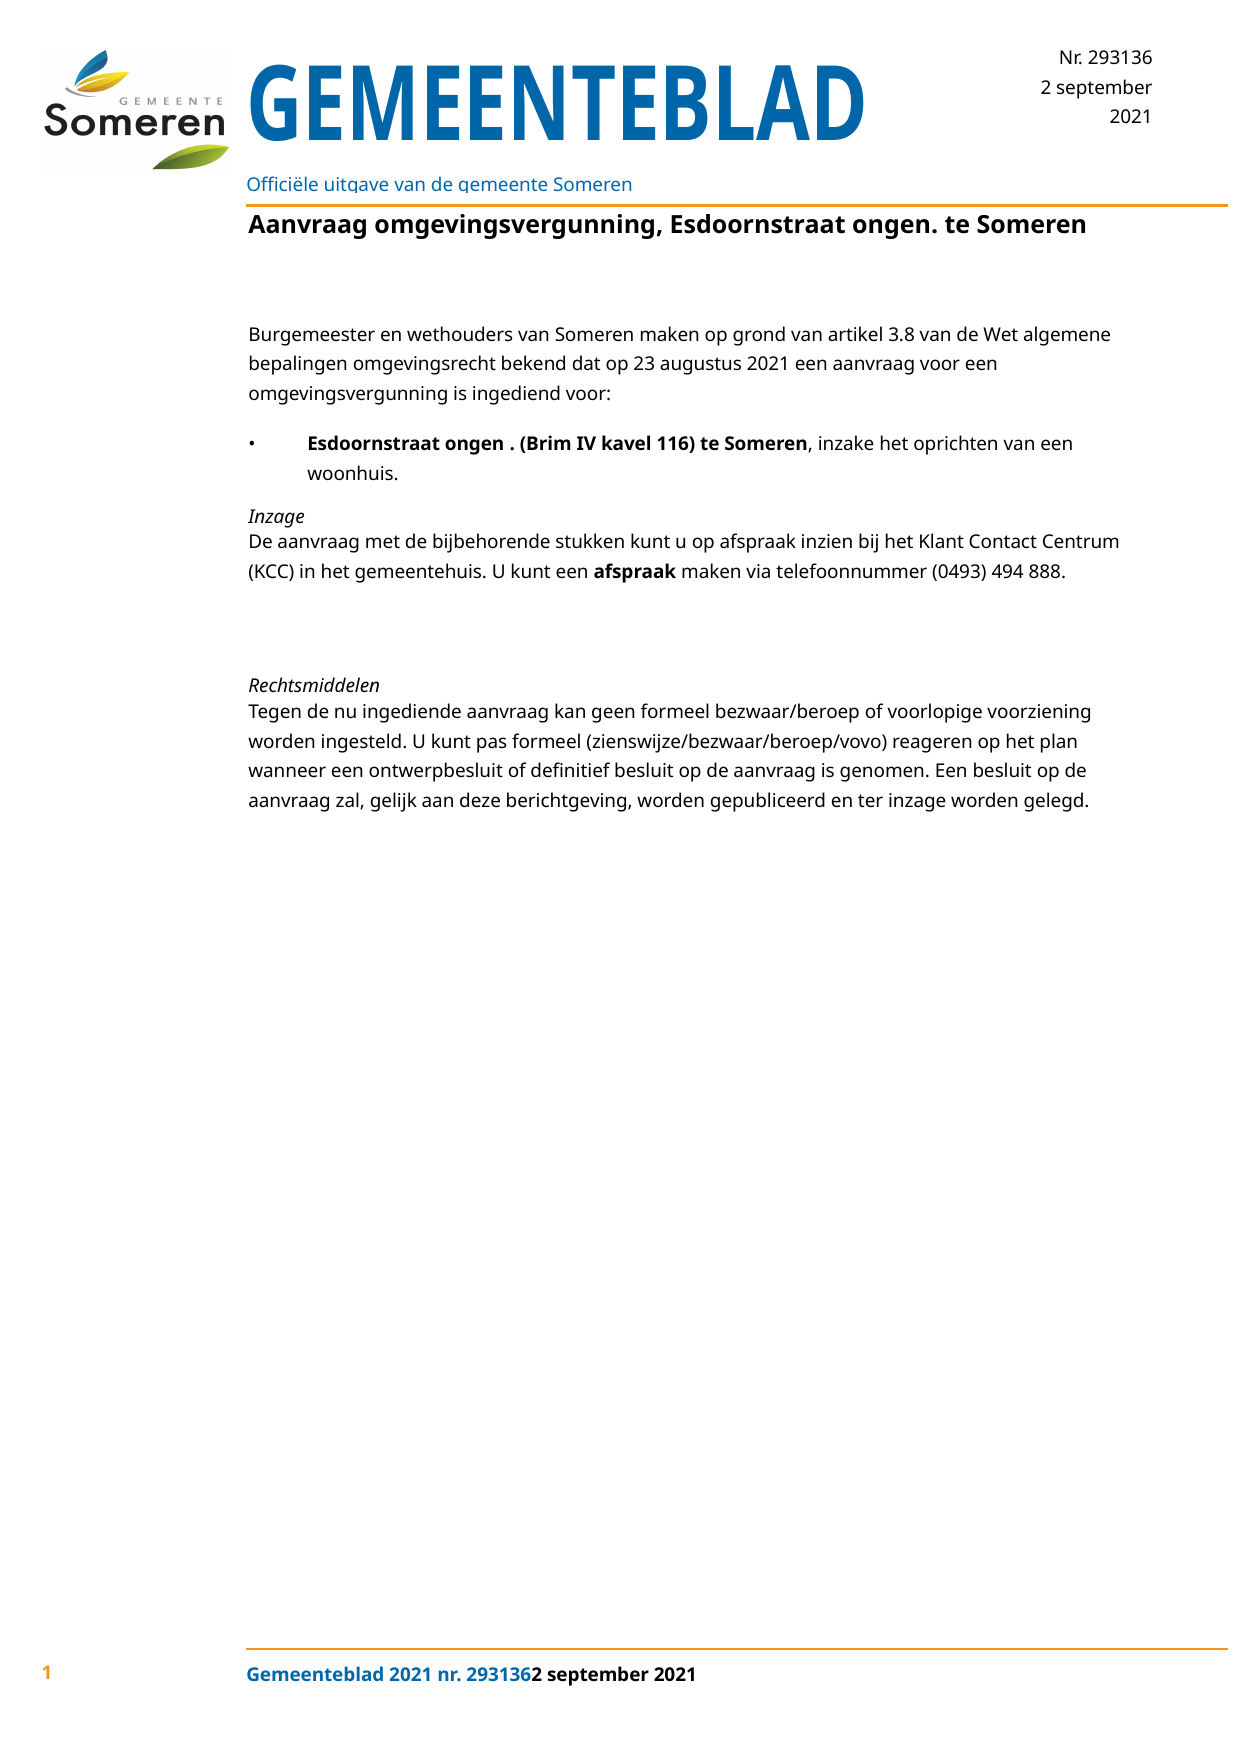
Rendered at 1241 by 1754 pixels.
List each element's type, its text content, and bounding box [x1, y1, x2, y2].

text Aanvraag omgevingsvergunning, Esdoornstraat ongen. te Someren [248, 207, 1152, 241]
text Rechtsmiddelen [248, 673, 1152, 698]
picture [41, 47, 231, 172]
text Tegen de nu ingediende aanvraag kan geen formeel bezwaar/beroep of voorlopige voorziening worden ingesteld. U kunt pas formeel (zienswijze/bezwaar/beroep/vovo) reageren op het plan wanneer een ontwerpbesluit of definitief besluit op de aanvraag is genomen. Een besluit op de aanvraag zal, gelijk aan deze berichtgeving, worden gepubliceerd en ter inzage worden gelegd. [248, 698, 1152, 813]
list Esdoornstraat ongen . (Brim IV kavel 116) te Someren, inzake het oprichten van een woonhuis. [248, 430, 1152, 486]
text Inzage [248, 503, 1152, 529]
text Burgemeester en wethouders van Someren maken op grond van artikel 3.8 van de Wet algemene bepalingen omgevingsrecht bekend dat op 23 augustus 2021 een aanvraag voor een omgevingsvergunning is ingediend voor: [248, 321, 1152, 406]
text De aanvraag met de bijbehorende stukken kunt u op afspraak inzien bij het Klant Contact Centrum (KCC) in het gemeentehuis. U kunt een afspraak maken via telefoonnummer (0493) 494 888. [248, 529, 1152, 584]
